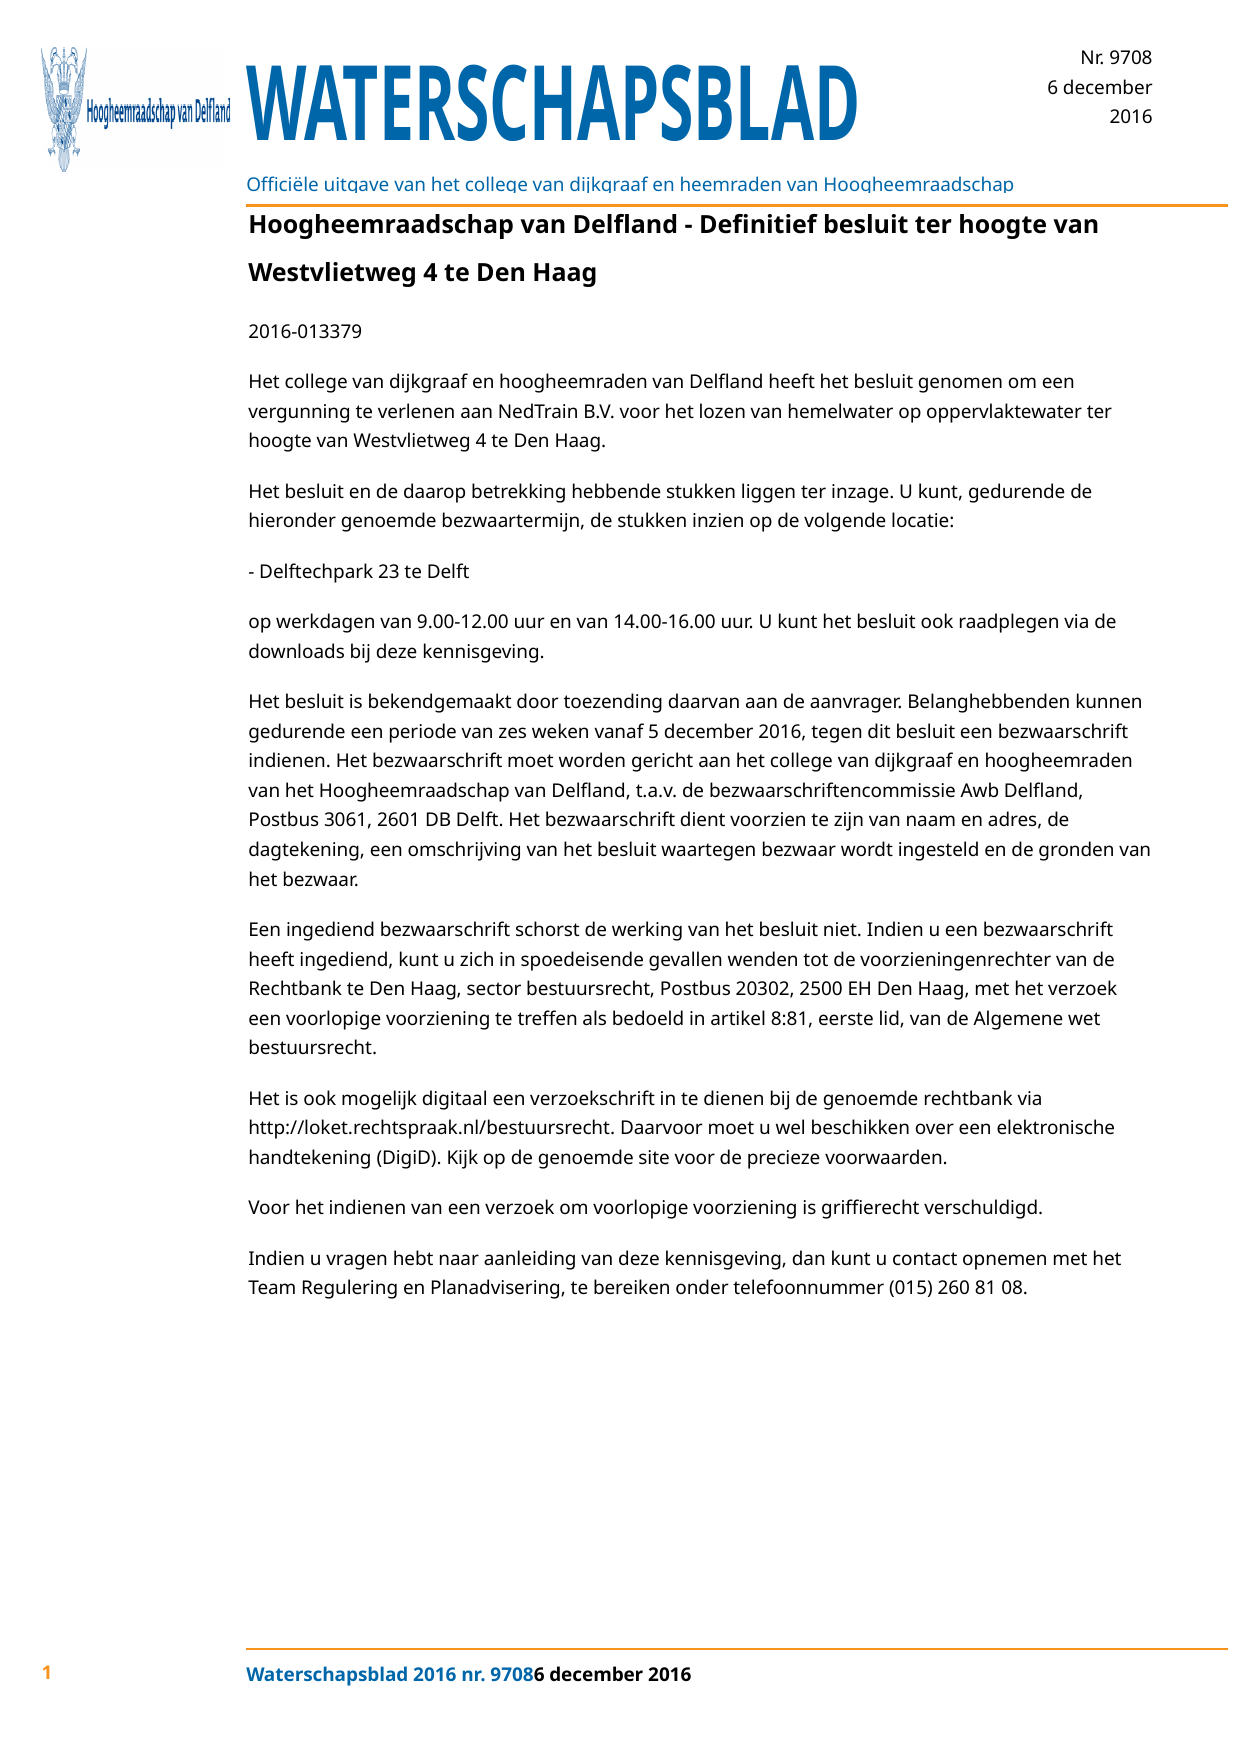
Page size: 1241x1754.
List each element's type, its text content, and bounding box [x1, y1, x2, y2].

text - Delftechpark 23 te Delft [248, 558, 1152, 584]
text Het besluit is bekendgemaakt door toezending daarvan aan de aanvrager. Belanghebbenden kunnen gedurende een periode van zes weken vanaf 5 december 2016, tegen dit besluit een bezwaarschrift indienen. Het bezwaarschrift moet worden gericht aan het college van dijkgraaf en hoogheemraden van het Hoogheemraadschap van Delfland, t.a.v. de bezwaarschriftencommissie Awb Delfland, Postbus 3061, 2601 DB Delft. Het bezwaarschrift dient voorzien te zijn van naam en adres, de dagtekening, een omschrijving van het besluit waartegen bezwaar wordt ingesteld en de gronden van het bezwaar. [248, 688, 1152, 892]
text op werkdagen van 9.00-12.00 uur en van 14.00-16.00 uur. U kunt het besluit ook raadplegen via de downloads bij deze kennisgeving. [248, 608, 1152, 664]
picture [41, 47, 231, 172]
text Indien u vragen hebt naar aanleiding van deze kennisgeving, dan kunt u contact opnemen met het Team Regulering en Planadvisering, te bereiken onder telefoonnummer (015) 260 81 08. [248, 1245, 1152, 1300]
text Hoogheemraadschap van Delfland - Definitief besluit ter hoogte van Westvlietweg 4 te Den Haag [248, 207, 1152, 288]
text Het is ook mogelijk digitaal een verzoekschrift in te dienen bij de genoemde rechtbank via http://loket.rechtspraak.nl/bestuursrecht. Daarvoor moet u wel beschikken over een elektronische handtekening (DigiD). Kijk op de genoemde site voor de precieze voorwaarden. [248, 1085, 1152, 1170]
text Een ingediend bezwaarschrift schorst de werking van het besluit niet. Indien u een bezwaarschrift heeft ingediend, kunt u zich in spoedeisende gevallen wenden tot de voorzieningenrechter van de Rechtbank te Den Haag, sector bestuursrecht, Postbus 20302, 2500 EH Den Haag, met het verzoek een voorlopige voorziening te treffen als bedoeld in artikel 8:81, eerste lid, van de Algemene wet bestuursrecht. [248, 916, 1152, 1060]
text 2016-013379 [248, 318, 1152, 344]
text Het besluit en de daarop betrekking hebbende stukken liggen ter inzage. U kunt, gedurende de hieronder genoemde bezwaartermijn, de stukken inzien op de volgende locatie: [248, 478, 1152, 533]
text Voor het indienen van een verzoek om voorlopige voorziening is griffierecht verschuldigd. [248, 1194, 1152, 1220]
text Het college van dijkgraaf en hoogheemraden van Delfland heeft het besluit genomen om een vergunning te verlenen aan NedTrain B.V. voor het lozen van hemelwater op oppervlaktewater ter hoogte van Westvlietweg 4 te Den Haag. [248, 368, 1152, 453]
